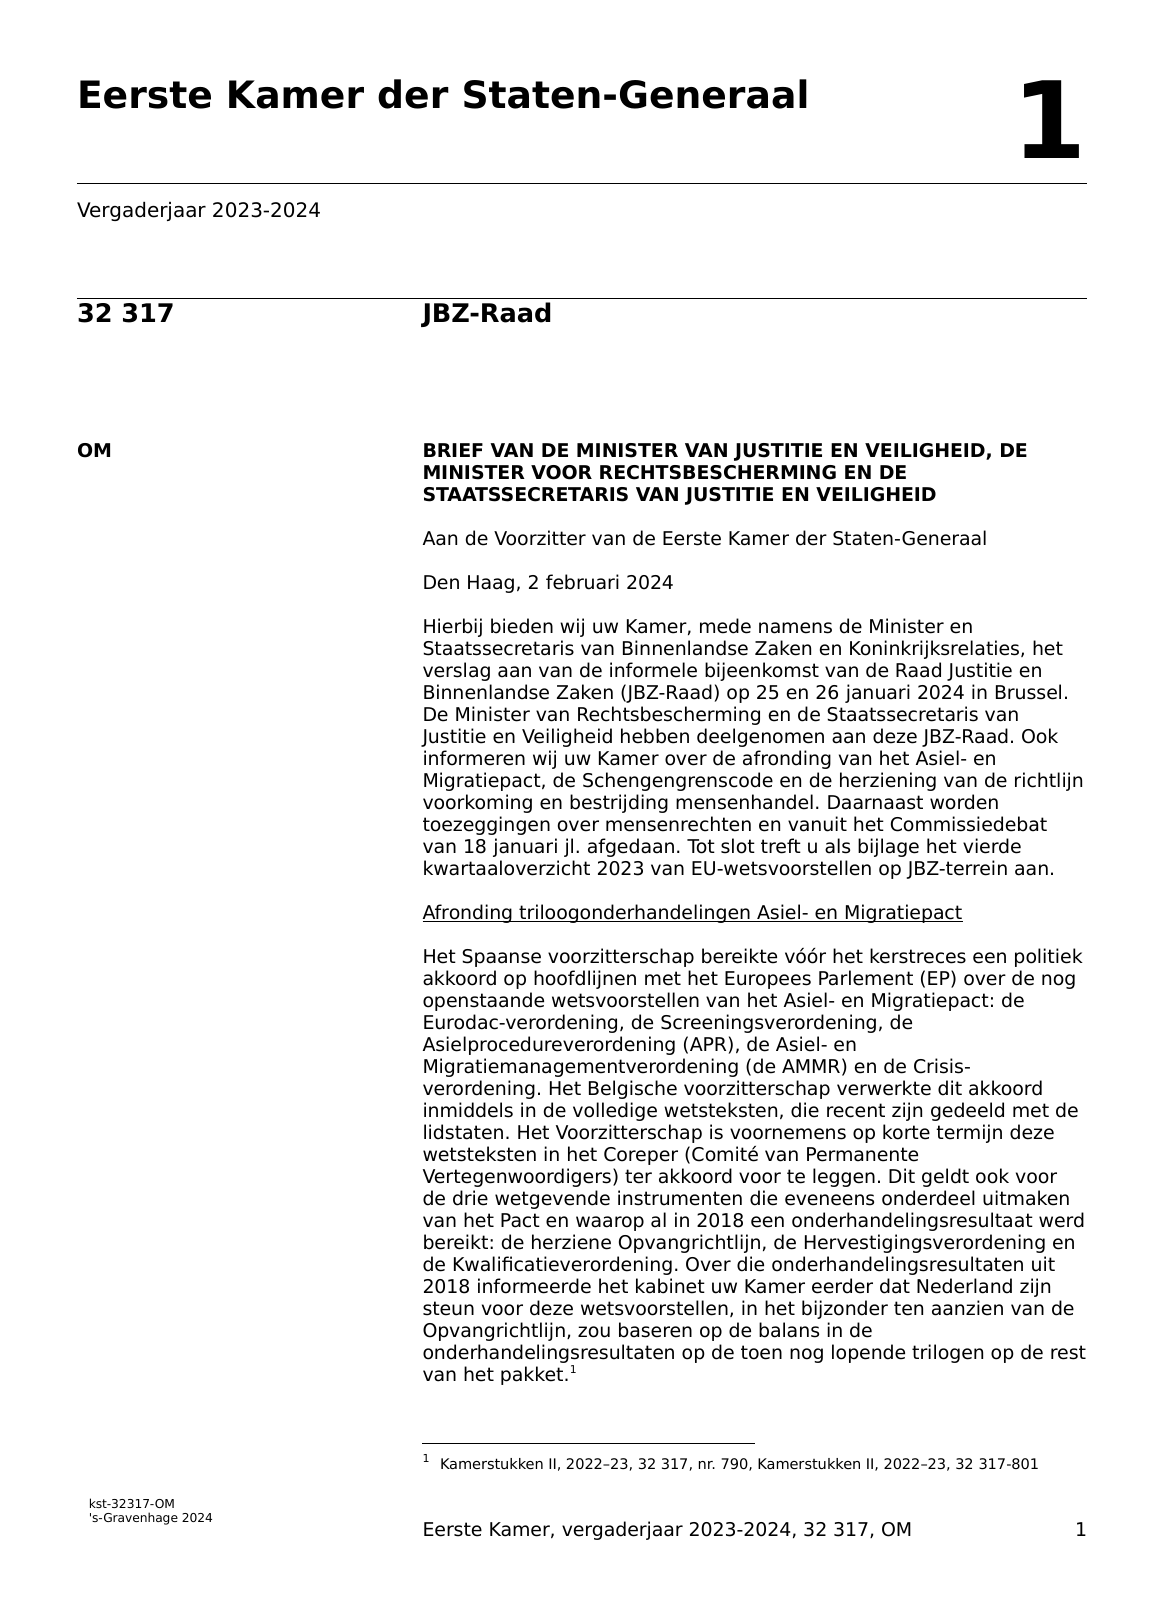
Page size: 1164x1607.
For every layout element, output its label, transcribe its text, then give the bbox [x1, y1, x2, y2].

text Hierbij bieden wij uw Kamer, mede namens de Minister en Staatssecretaris van Binnenlandse Zaken en Koninkrijksrelaties, het verslag aan van de informele bijeenkomst van de Raad Justitie en Binnenlandse Zaken (JBZ-Raad) op 25 en 26 januari 2024 in Brussel. De Minister van Rechtsbescherming en de Staatssecretaris van Justitie en Veiligheid hebben deelgenomen aan deze JBZ-Raad. Ook informeren wij uw Kamer over de afronding van het Asiel- en Migratiepact, de Schengengrenscode en de herziening van de richtlijn voorkoming en bestrijding mensenhandel. Daarnaast worden toezeggingen over mensenrechten en vanuit het Commissiedebat van 18 januari jl. afgedaan. Tot slot treft u als bijlage het vierde kwartaaloverzicht 2023 van EU-wetsvoorstellen op JBZ-terrein aan. [422, 616, 1087, 880]
table_header 1 [886, 59, 1087, 183]
table_cell Vergaderjaar 2023-2024 [77, 184, 1087, 298]
text Het Spaanse voorzitterschap bereikte vóór het kerstreces een politiek akkoord op hoofdlijnen met het Europees Parlement (EP) over de nog openstaande wetsvoorstellen van het Asiel- en Migratiepact: de Eurodac-verordening, de Screeningsverordening, de Asielprocedureverordening (APR), de Asiel- en Migratiemanagementverordening (de AMMR) en de Crisis-verordening. Het Belgische voorzitterschap verwerkte dit akkoord inmiddels in de volledige wetsteksten, die recent zijn gedeeld met de lidstaten. Het Voorzitterschap is voornemens op korte termijn deze wetsteksten in het Coreper (Comité van Permanente Vertegenwoordigers) ter akkoord voor te leggen. Dit geldt ook voor de drie wetgevende instrumenten die eveneens onderdeel uitmaken van het Pact en waarop al in 2018 een onderhandelingsresultaat werd bereikt: de herziene Opvangrichtlijn, de Hervestigingsverordening en de Kwalificatieverordening. Over die onderhandelingsresultaten uit 2018 informeerde het kabinet uw Kamer eerder dat Nederland zijn steun voor deze wetsvoorstellen, in het bijzonder ten aanzien van de Opvangrichtlijn, zou baseren op de balans in de onderhandelingsresultaten op de toen nog lopende trilogen op de rest van het pakket. [422, 946, 1087, 1386]
subtitle Afronding triloogonderhandelingen Asiel- en Migratiepact [422, 902, 1087, 924]
text 's-Gravenhage 2024 [88, 1511, 323, 1525]
subtitle OM BRIEF VAN DE MINISTER VAN JUSTITIE EN VEILIGHEID, DE MINISTER VOOR RECHTSBESCHERMING EN DE STAATSSECRETARIS VAN JUSTITIE EN VEILIGHEID [77, 440, 1087, 506]
text kst-32317-OM [88, 1497, 323, 1511]
text Den Haag, 2 februari 2024 [422, 572, 1087, 594]
text Aan de Voorzitter van de Eerste Kamer der Staten-Generaal [422, 528, 1087, 550]
table_header Eerste Kamer der Staten-Generaal [77, 59, 886, 183]
subtitle 32 317 JBZ-Raad [77, 299, 1087, 329]
text Kamerstukken II, 2022–23, 32 317, nr. 790, Kamerstukken II, 2022–23, 32 317-801 [422, 1452, 1087, 1474]
